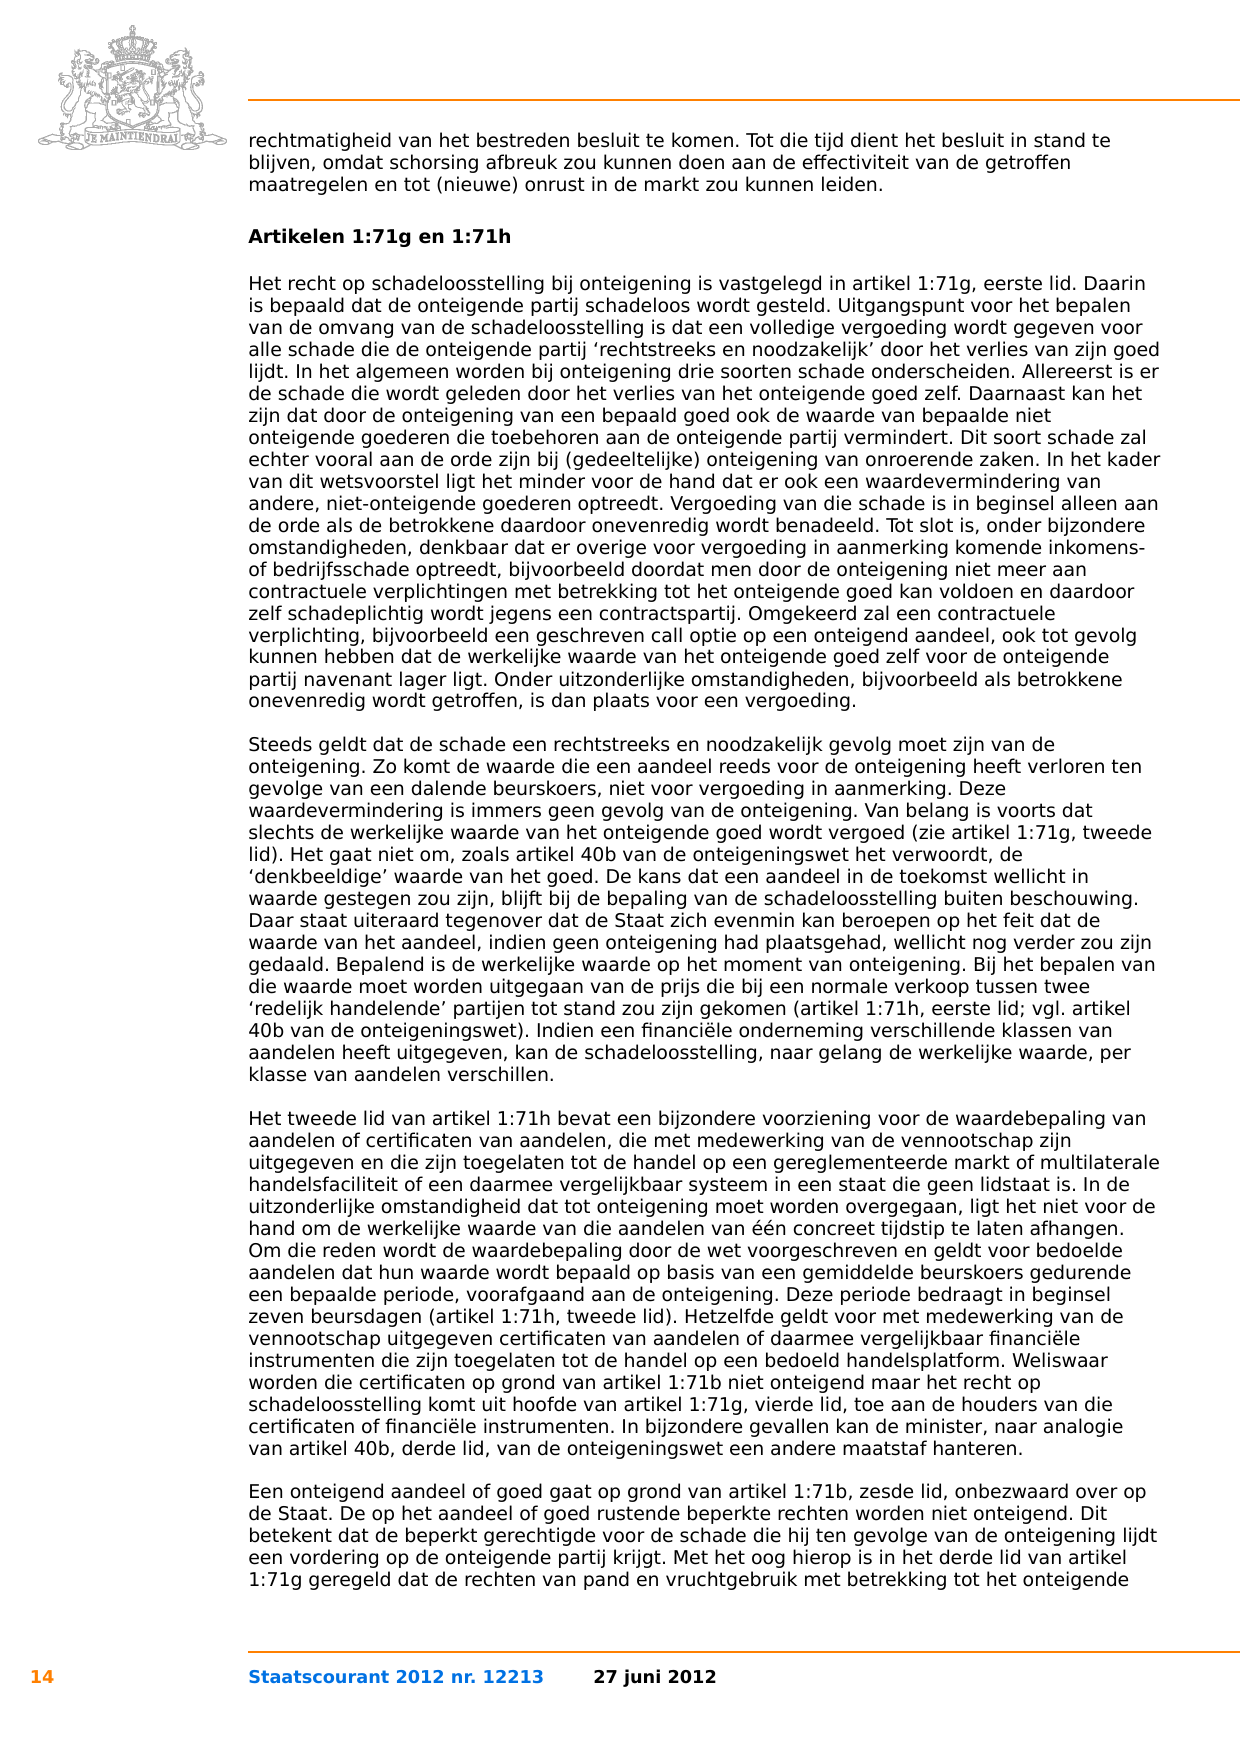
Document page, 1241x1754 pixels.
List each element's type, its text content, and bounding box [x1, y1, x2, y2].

text Een onteigend aandeel of goed gaat op grond van artikel 1:71b, zesde lid, onbezwaard over op de Staat. De op het aandeel of goed rustende beperkte rechten worden niet onteigend. Dit betekent dat de beperkt gerechtigde voor de schade die hij ten gevolge van de onteigening lijdt een vordering op de onteigende partij krijgt. Met het oog hierop is in het derde lid van artikel 1:71g geregeld dat de rechten van pand en vruchtgebruik met betrekking tot het onteigende [248, 1481, 1163, 1591]
subtitle Artikelen 1:71g en 1:71h [248, 226, 1163, 248]
text rechtmatigheid van het bestreden besluit te komen. Tot die tijd dient het besluit in stand te blijven, omdat schorsing afbreuk zou kunnen doen aan de effectiviteit van de getroffen maatregelen en tot (nieuwe) onrust in de markt zou kunnen leiden. [248, 130, 1163, 196]
picture [38, 25, 227, 150]
text Het tweede lid van artikel 1:71h bevat een bijzondere voorziening voor de waardebepaling van aandelen of certificaten van aandelen, die met medewerking van de vennootschap zijn uitgegeven en die zijn toegelaten tot de handel op een gereglementeerde markt of multilaterale handelsfaciliteit of een daarmee vergelijkbaar systeem in een staat die geen lidstaat is. In de uitzonderlijke omstandigheid dat tot onteigening moet worden overgegaan, ligt het niet voor de hand om de werkelijke waarde van die aandelen van één concreet tijdstip te laten afhangen. Om die reden wordt de waardebepaling door de wet voorgeschreven en geldt voor bedoelde aandelen dat hun waarde wordt bepaald op basis van een gemiddelde beurskoers gedurende een bepaalde periode, voorafgaand aan de onteigening. Deze periode bedraagt in beginsel zeven beursdagen (artikel 1:71h, tweede lid). Hetzelfde geldt voor met medewerking van de vennootschap uitgegeven certificaten van aandelen of daarmee vergelijkbaar financiële instrumenten die zijn toegelaten tot de handel op een bedoeld handelsplatform. Weliswaar worden die certificaten op grond van artikel 1:71b niet onteigend maar het recht op schadeloosstelling komt uit hoofde van artikel 1:71g, vierde lid, toe aan de houders van die certificaten of financiële instrumenten. In bijzondere gevallen kan de minister, naar analogie van artikel 40b, derde lid, van de onteigeningswet een andere maatstaf hanteren. [248, 1108, 1163, 1459]
text Steeds geldt dat de schade een rechtstreeks en noodzakelijk gevolg moet zijn van de onteigening. Zo komt de waarde die een aandeel reeds voor de onteigening heeft verloren ten gevolge van een dalende beurskoers, niet voor vergoeding in aanmerking. Deze waardevermindering is immers geen gevolg van de onteigening. Van belang is voorts dat slechts de werkelijke waarde van het onteigende goed wordt vergoed (zie artikel 1:71g, tweede lid). Het gaat niet om, zoals artikel 40b van de onteigeningswet het verwoordt, de ‘denkbeeldige’ waarde van het goed. De kans dat een aandeel in de toekomst wellicht in waarde gestegen zou zijn, blijft bij de bepaling van de schadeloosstelling buiten beschouwing. Daar staat uiteraard tegenover dat de Staat zich evenmin kan beroepen op het feit dat de waarde van het aandeel, indien geen onteigening had plaatsgehad, wellicht nog verder zou zijn gedaald. Bepalend is de werkelijke waarde op het moment van onteigening. Bij het bepalen van die waarde moet worden uitgegaan van de prijs die bij een normale verkoop tussen twee ‘redelijk handelende’ partijen tot stand zou zijn gekomen (artikel 1:71h, eerste lid; vgl. artikel 40b van de onteigeningswet). Indien een financiële onderneming verschillende klassen van aandelen heeft uitgegeven, kan de schadeloosstelling, naar gelang de werkelijke waarde, per klasse van aandelen verschillen. [248, 734, 1163, 1086]
text Het recht op schadeloosstelling bij onteigening is vastgelegd in artikel 1:71g, eerste lid. Daarin is bepaald dat de onteigende partij schadeloos wordt gesteld. Uitgangspunt voor het bepalen van de omvang van de schadeloosstelling is dat een volledige vergoeding wordt gegeven voor alle schade die de onteigende partij ‘rechtstreeks en noodzakelijk’ door het verlies van zijn goed lijdt. In het algemeen worden bij onteigening drie soorten schade onderscheiden. Allereerst is er de schade die wordt geleden door het verlies van het onteigende goed zelf. Daarnaast kan het zijn dat door de onteigening van een bepaald goed ook de waarde van bepaalde niet onteigende goederen die toebehoren aan de onteigende partij vermindert. Dit soort schade zal echter vooral aan de orde zijn bij (gedeeltelijke) onteigening van onroerende zaken. In het kader van dit wetsvoorstel ligt het minder voor de hand dat er ook een waardevermindering van andere, niet-onteigende goederen optreedt. Vergoeding van die schade is in beginsel alleen aan de orde als de betrokkene daardoor onevenredig wordt benadeeld. Tot slot is, onder bijzondere omstandigheden, denkbaar dat er overige voor vergoeding in aanmerking komende inkomens- of bedrijfsschade optreedt, bijvoorbeeld doordat men door de onteigening niet meer aan contractuele verplichtingen met betrekking tot het onteigende goed kan voldoen en daardoor zelf schadeplichtig wordt jegens een contractspartij. Omgekeerd zal een contractuele verplichting, bijvoorbeeld een geschreven call optie op een onteigend aandeel, ook tot gevolg kunnen hebben dat de werkelijke waarde van het onteigende goed zelf voor de onteigende partij navenant lager ligt. Onder uitzonderlijke omstandigheden, bijvoorbeeld als betrokkene onevenredig wordt getroffen, is dan plaats voor een vergoeding. [248, 273, 1163, 712]
